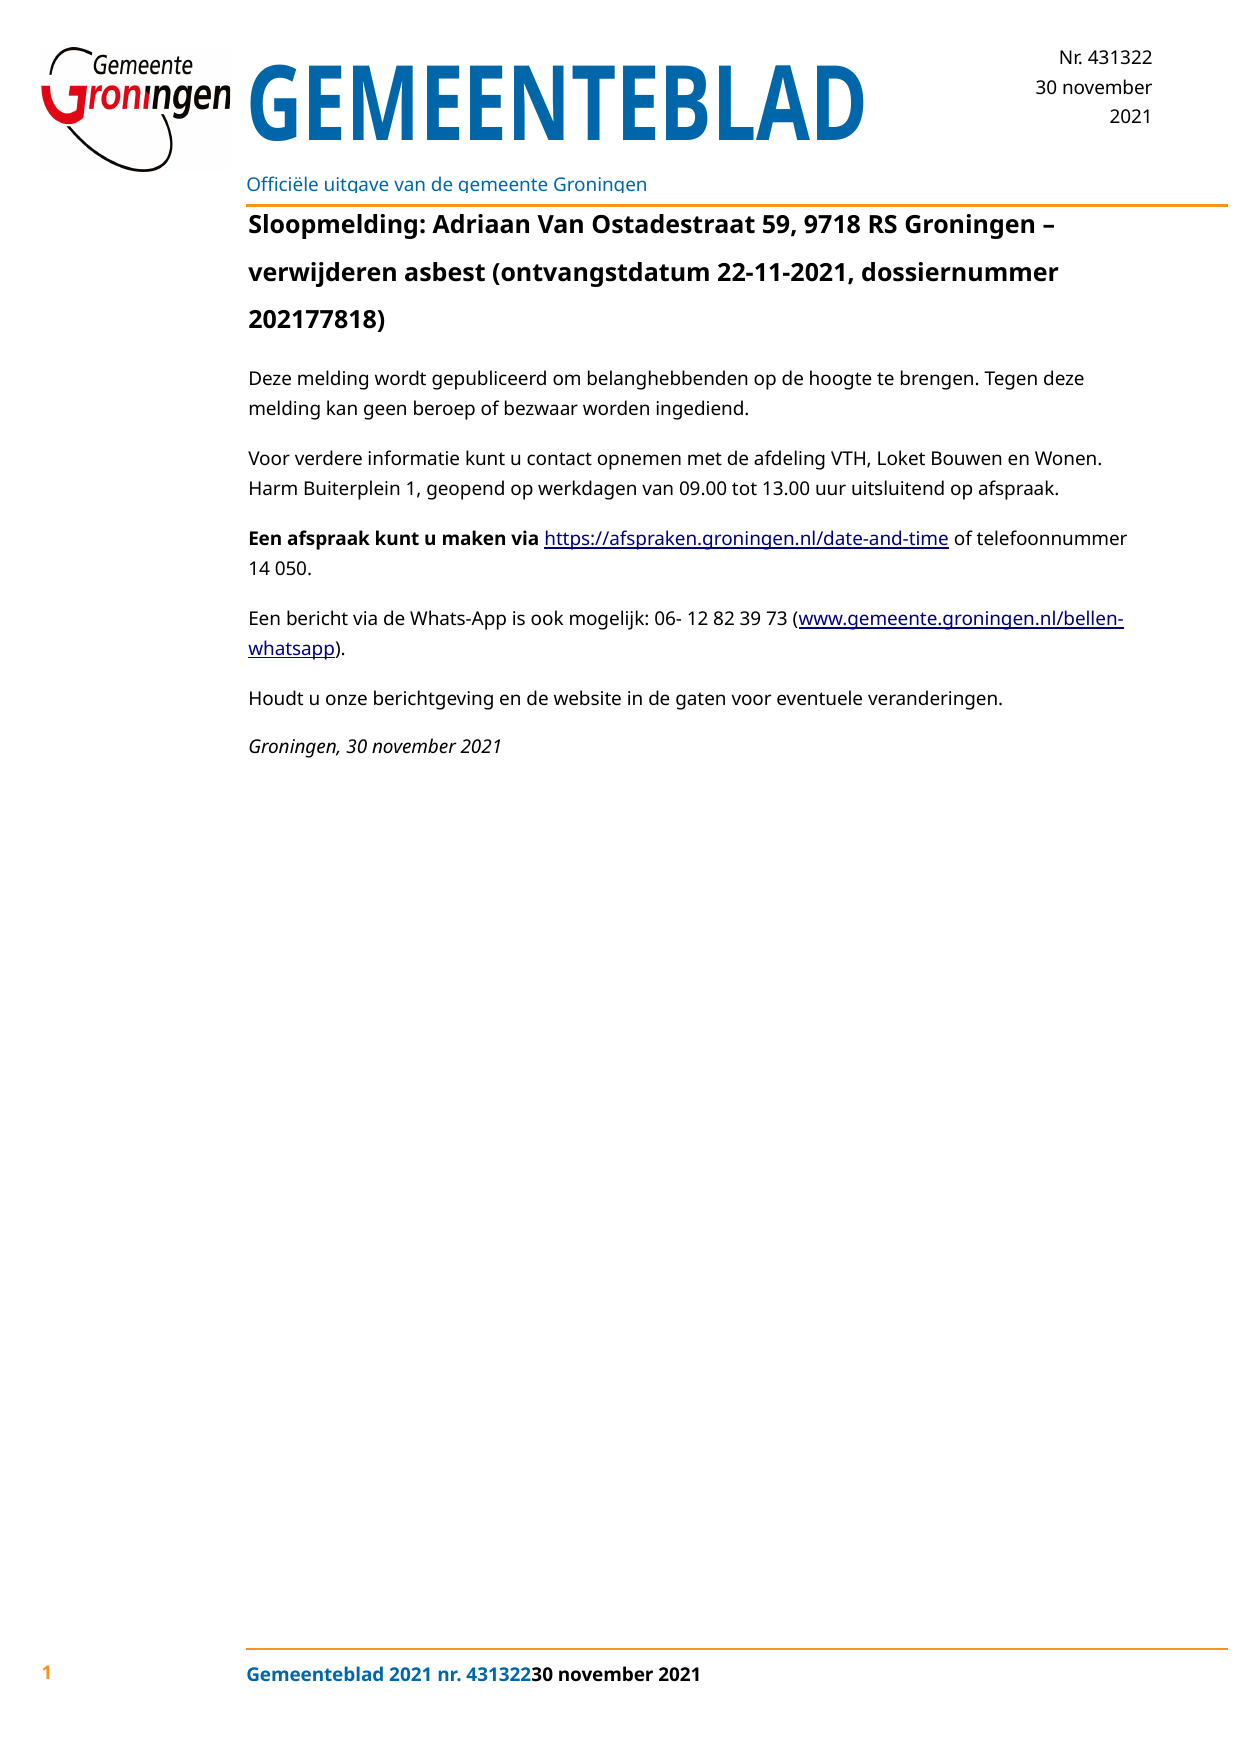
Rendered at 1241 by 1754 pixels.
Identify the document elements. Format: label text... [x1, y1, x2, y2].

text Voor verdere informatie kunt u contact opnemen met de afdeling VTH, Loket Bouwen en Wonen. Harm Buiterplein 1, geopend op werkdagen van 09.00 tot 13.00 uur uitsluitend op afspraak. [248, 446, 1152, 501]
picture [41, 47, 231, 172]
text Sloopmelding: Adriaan Van Ostadestraat 59, 9718 RS Groningen – verwijderen asbest (ontvangstdatum 22-11-2021, dossiernummer 202177818) [248, 207, 1152, 336]
text Groningen, 30 november 2021 [248, 733, 1152, 759]
text Houdt u onze berichtgeving en de website in de gaten voor eventuele veranderingen. [248, 686, 1152, 711]
text Een afspraak kunt u maken via https://afspraken.groningen.nl/date-and-time of telefoonnummer 14 050. [248, 526, 1152, 581]
text Deze melding wordt gepubliceerd om belanghebbenden op de hoogte te brengen. Tegen deze melding kan geen beroep of bezwaar worden ingediend. [248, 366, 1152, 421]
text Een bericht via de Whats-App is ook mogelijk: 06- 12 82 39 73 (www.gemeente.groningen.nl/bellen-whatsapp). [248, 606, 1152, 661]
